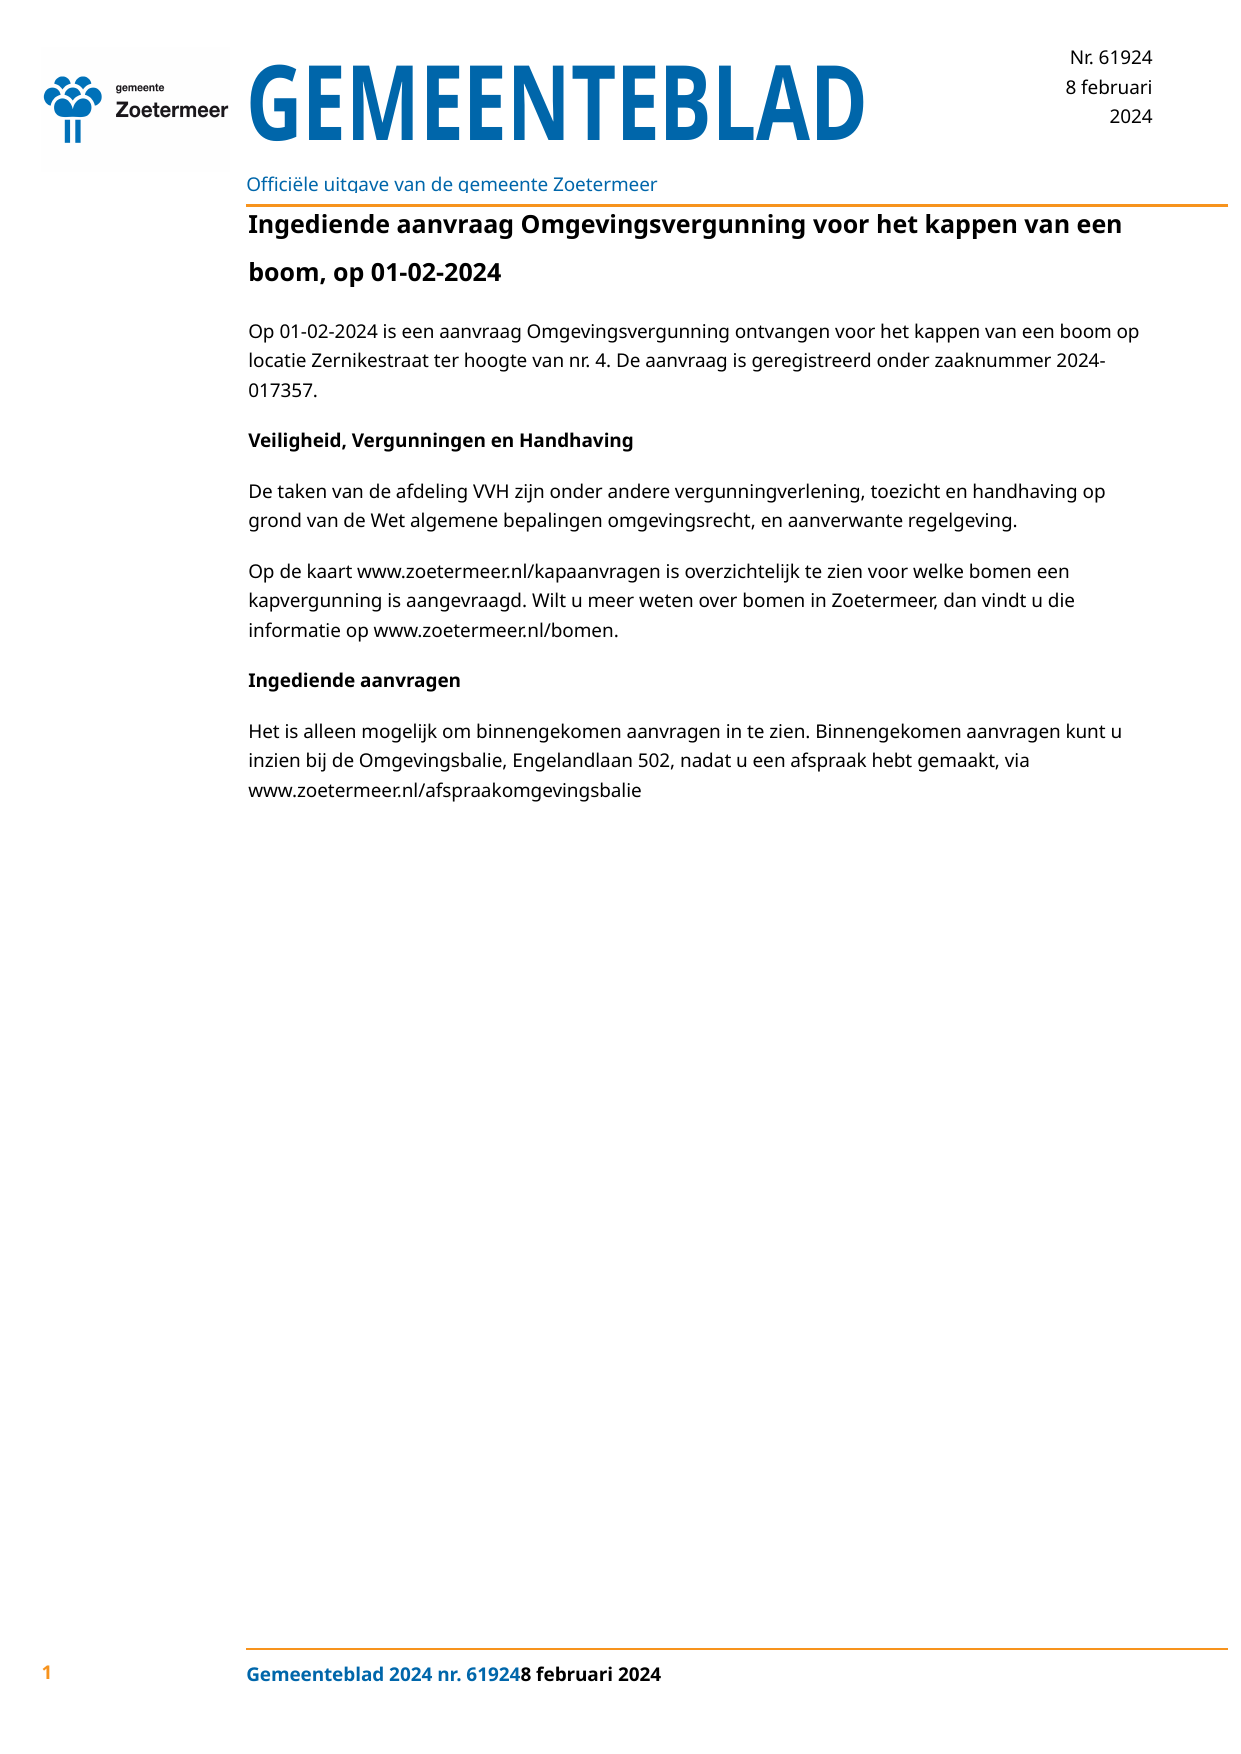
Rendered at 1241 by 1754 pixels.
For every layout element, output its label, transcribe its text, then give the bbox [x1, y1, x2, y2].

text Het is alleen mogelijk om binnengekomen aanvragen in te zien. Binnengekomen aanvragen kunt u inzien bij de Omgevingsbalie, Engelandlaan 502, nadat u een afspraak hebt gemaakt, via www.zoetermeer.nl/afspraakomgevingsbalie [248, 718, 1152, 803]
text Op 01-02-2024 is een aanvraag Omgevingsvergunning ontvangen voor het kappen van een boom op locatie Zernikestraat ter hoogte van nr. 4. De aanvraag is geregistreerd onder zaaknummer 2024-017357. [248, 318, 1152, 403]
picture [41, 47, 231, 172]
text De taken van de afdeling VVH zijn onder andere vergunningverlening, toezicht en handhaving op grond van de Wet algemene bepalingen omgevingsrecht, en aanverwante regelgeving. [248, 478, 1152, 533]
text Ingediende aanvragen [248, 667, 1152, 693]
text Op de kaart www.zoetermeer.nl/kapaanvragen is overzichtelijk te zien voor welke bomen een kapvergunning is aangevraagd. Wilt u meer weten over bomen in Zoetermeer, dan vindt u die informatie op www.zoetermeer.nl/bomen. [248, 558, 1152, 643]
text Veiligheid, Vergunningen en Handhaving [248, 427, 1152, 453]
text Ingediende aanvraag Omgevingsvergunning voor het kappen van een boom, op 01-02-2024 [248, 207, 1152, 288]
